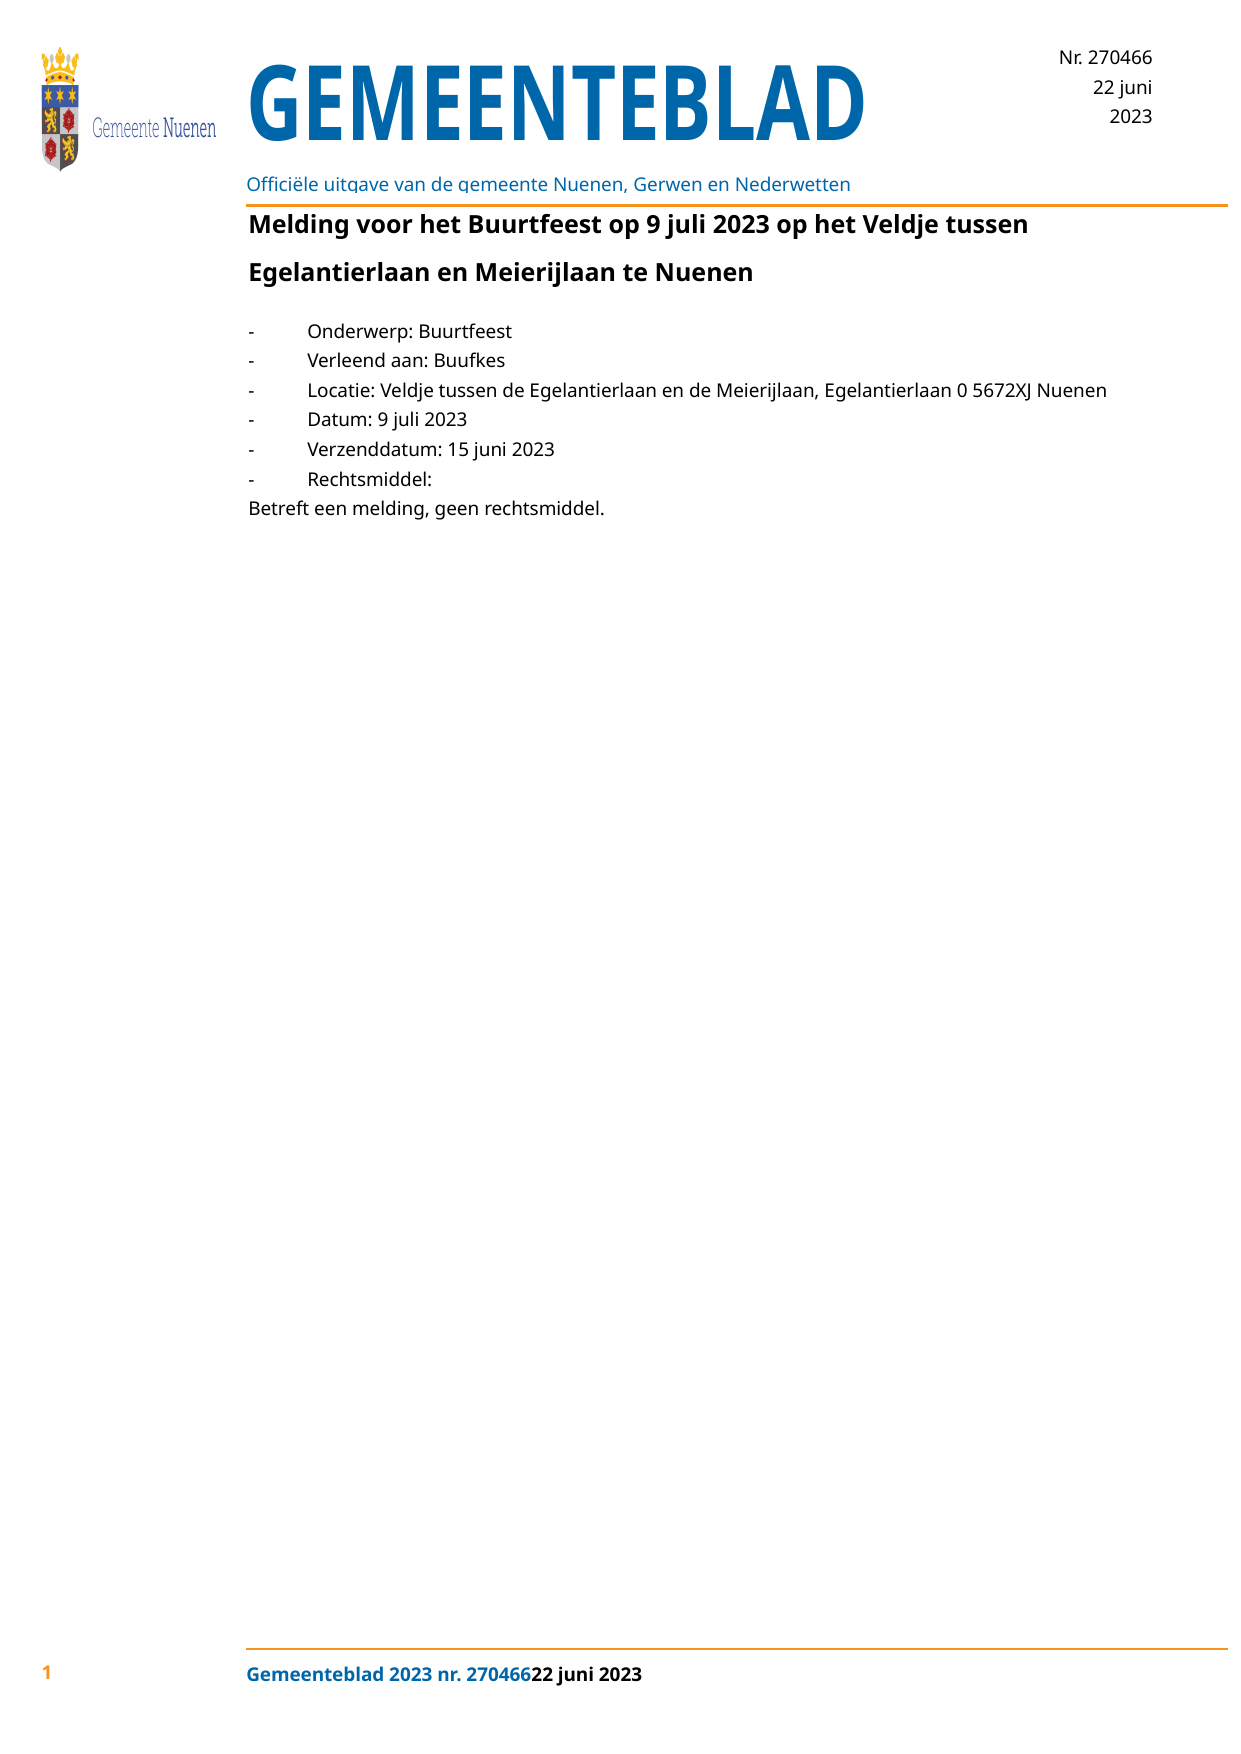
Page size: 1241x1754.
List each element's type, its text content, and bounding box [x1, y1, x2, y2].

list Onderwerp: Buurtfeest [248, 318, 1152, 344]
list Locatie: Veldje tussen de Egelantierlaan en de Meierijlaan, Egelantierlaan 0 5672XJ Nuenen [248, 377, 1152, 403]
list Verleend aan: Buufkes [248, 347, 1152, 373]
picture [41, 47, 231, 172]
list Datum: 9 juli 2023 [248, 407, 1152, 432]
text Betreft een melding, geen rechtsmiddel. [248, 495, 1152, 521]
list Verzenddatum: 15 juni 2023 [248, 436, 1152, 462]
list Rechtsmiddel: [248, 466, 1152, 492]
text Melding voor het Buurtfeest op 9 juli 2023 op het Veldje tussen Egelantierlaan en Meierijlaan te Nuenen [248, 207, 1152, 288]
